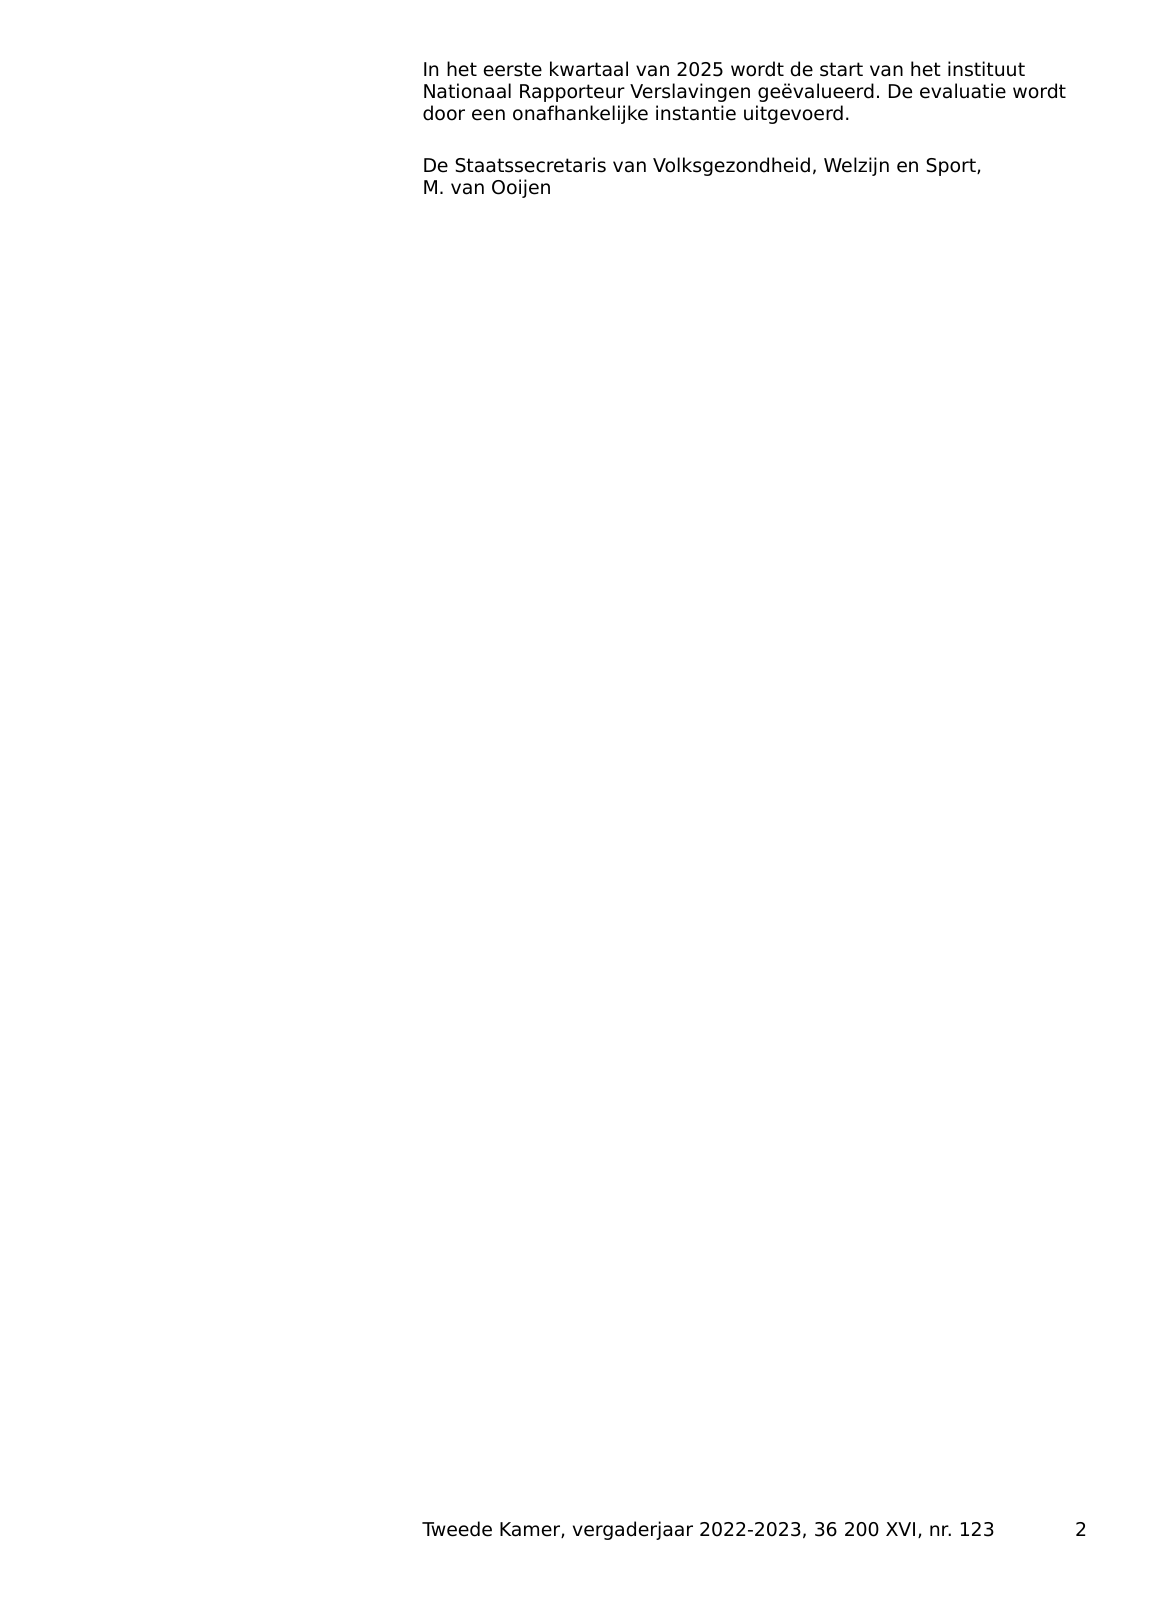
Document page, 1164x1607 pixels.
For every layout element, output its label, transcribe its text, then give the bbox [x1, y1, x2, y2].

text De Staatssecretaris van Volksgezondheid, Welzijn en Sport, M. van Ooijen [422, 155, 1087, 199]
text In het eerste kwartaal van 2025 wordt de start van het instituut Nationaal Rapporteur Verslavingen geëvalueerd. De evaluatie wordt door een onafhankelijke instantie uitgevoerd. [422, 59, 1087, 125]
